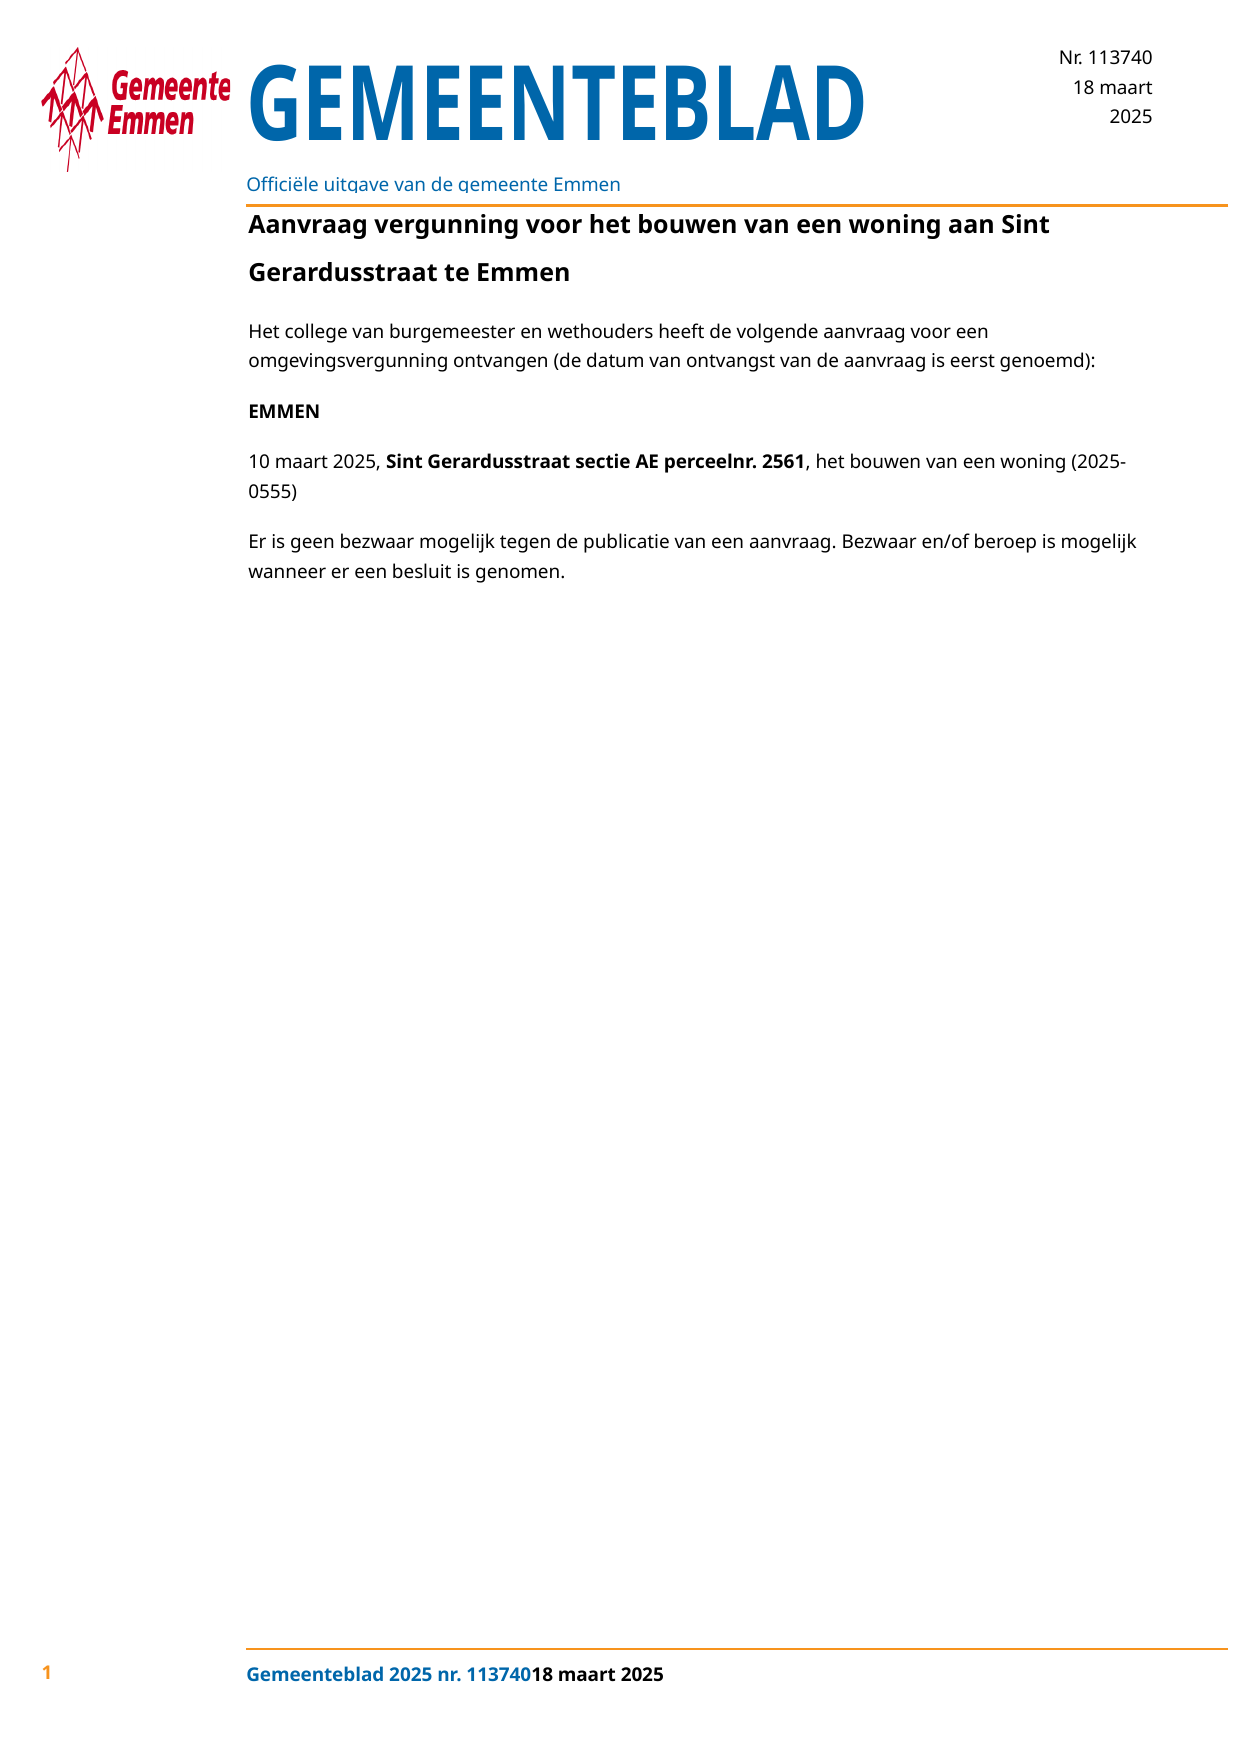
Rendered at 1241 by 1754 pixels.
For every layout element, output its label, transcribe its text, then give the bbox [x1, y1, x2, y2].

text 10 maart 2025, Sint Gerardusstraat sectie AE perceelnr. 2561, het bouwen van een woning (2025-0555) [248, 448, 1152, 504]
text Aanvraag vergunning voor het bouwen van een woning aan Sint Gerardusstraat te Emmen [248, 207, 1152, 288]
text EMMEN [248, 398, 1152, 424]
picture [41, 47, 231, 172]
text Het college van burgemeester en wethouders heeft de volgende aanvraag voor een omgevingsvergunning ontvangen (de datum van ontvangst van de aanvraag is eerst genoemd): [248, 318, 1152, 373]
text Er is geen bezwaar mogelijk tegen de publicatie van een aanvraag. Bezwaar en/of beroep is mogelijk wanneer er een besluit is genomen. [248, 528, 1152, 584]
